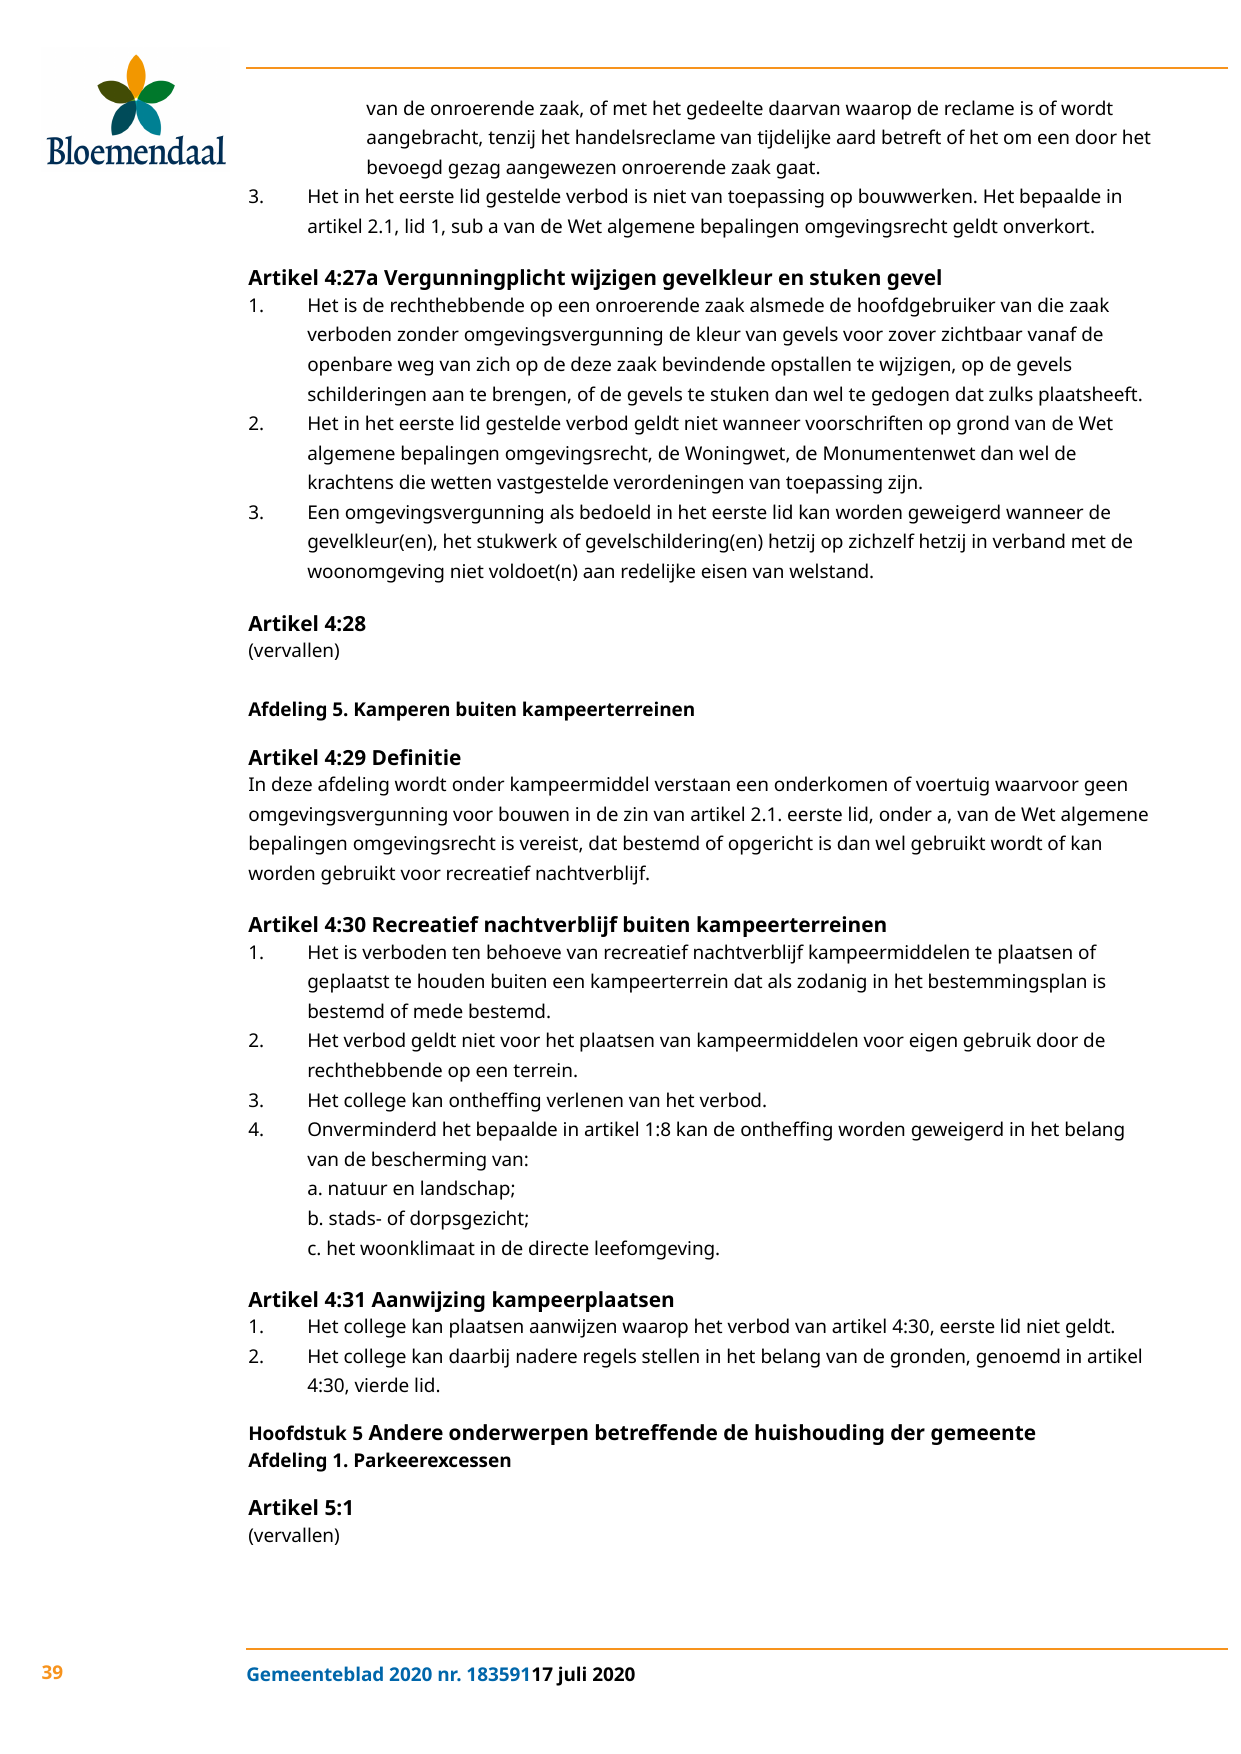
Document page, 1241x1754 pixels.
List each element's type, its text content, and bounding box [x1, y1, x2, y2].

list Het verbod geldt niet voor het plaatsen van kampeermiddelen voor eigen gebruik door de rechthebbende op een terrein. [248, 1028, 1152, 1083]
text Artikel 4:31 Aanwijzing kampeerplaatsen [248, 1285, 1152, 1313]
text Artikel 4:30 Recreatief nachtverblijf buiten kampeerterreinen [248, 910, 1152, 939]
text (vervallen) [248, 637, 1152, 663]
list Het college kan plaatsen aanwijzen waarop het verbod van artikel 4:30, eerste lid niet geldt. [248, 1313, 1152, 1339]
list Het college kan daarbij nadere regels stellen in het belang van de gronden, genoemd in artikel 4:30, vierde lid. [248, 1343, 1152, 1398]
text Artikel 4:29 Definitie [248, 743, 1152, 771]
list Het is de rechthebbende op een onroerende zaak alsmede de hoofdgebruiker van die zaak verboden zonder omgevingsvergunning de kleur van gevels voor zover zichtbaar vanaf de openbare weg van zich op de deze zaak bevindende opstallen te wijzigen, op de gevels schilderingen aan te brengen, of de gevels te stuken dan wel te gedogen dat zulks plaatsheeft. [248, 292, 1152, 406]
text Artikel 5:1 [248, 1493, 1152, 1522]
text Artikel 4:27a Vergunningplicht wijzigen gevelkleur en stuken gevel [248, 263, 1152, 292]
text (vervallen) [248, 1522, 1152, 1547]
list Het college kan ontheffing verlenen van het verbod. [248, 1087, 1152, 1112]
text Afdeling 5. Kamperen buiten kampeerterreinen [248, 696, 1152, 722]
list b. stads- of dorpsgezicht; [248, 1205, 1152, 1231]
text Hoofdstuk 5 Andere onderwerpen betreffende de huishouding der gemeente [248, 1418, 1152, 1447]
picture [41, 47, 231, 172]
list Onverminderd het bepaalde in artikel 1:8 kan de ontheffing worden geweigerd in het belang van de bescherming van: [248, 1116, 1152, 1172]
list Een omgevingsvergunning als bedoeld in het eerste lid kan worden geweigerd wanneer de gevelkleur(en), het stukwerk of gevelschildering(en) hetzij op zichzelf hetzij in verband met de woonomgeving niet voldoet(n) aan redelijke eisen van welstand. [248, 499, 1152, 584]
list Het in het eerste lid gestelde verbod geldt niet wanneer voorschriften op grond van de Wet algemene bepalingen omgevingsrecht, de Woningwet, de Monumentenwet dan wel de krachtens die wetten vastgestelde verordeningen van toepassing zijn. [248, 410, 1152, 495]
text Afdeling 1. Parkeerexcessen [248, 1447, 1152, 1472]
list a. natuur en landschap; [248, 1176, 1152, 1201]
list Het in het eerste lid gestelde verbod is niet van toepassing op bouwwerken. Het bepaalde in artikel 2.1, lid 1, sub a van de Wet algemene bepalingen omgevingsrecht geldt onverkort. [248, 183, 1152, 239]
text Artikel 4:28 [248, 609, 1152, 637]
list Het is verboden ten behoeve van recreatief nachtverblijf kampeermiddelen te plaatsen of geplaatst te houden buiten een kampeerterrein dat als zodanig in het bestemmingsplan is bestemd of mede bestemd. [248, 939, 1152, 1024]
list van de onroerende zaak, of met het gedeelte daarvan waarop de reclame is of wordt aangebracht, tenzij het handelsreclame van tijdelijke aard betreft of het om een door het bevoegd gezag aangewezen onroerende zaak gaat. [307, 95, 1152, 180]
text In deze afdeling wordt onder kampeermiddel verstaan een onderkomen of voertuig waarvoor geen omgevingsvergunning voor bouwen in de zin van artikel 2.1. eerste lid, onder a, van de Wet algemene bepalingen omgevingsrecht is vereist, dat bestemd of opgericht is dan wel gebruikt wordt of kan worden gebruikt voor recreatief nachtverblijf. [248, 771, 1152, 886]
list c. het woonklimaat in de directe leefomgeving. [248, 1235, 1152, 1260]
